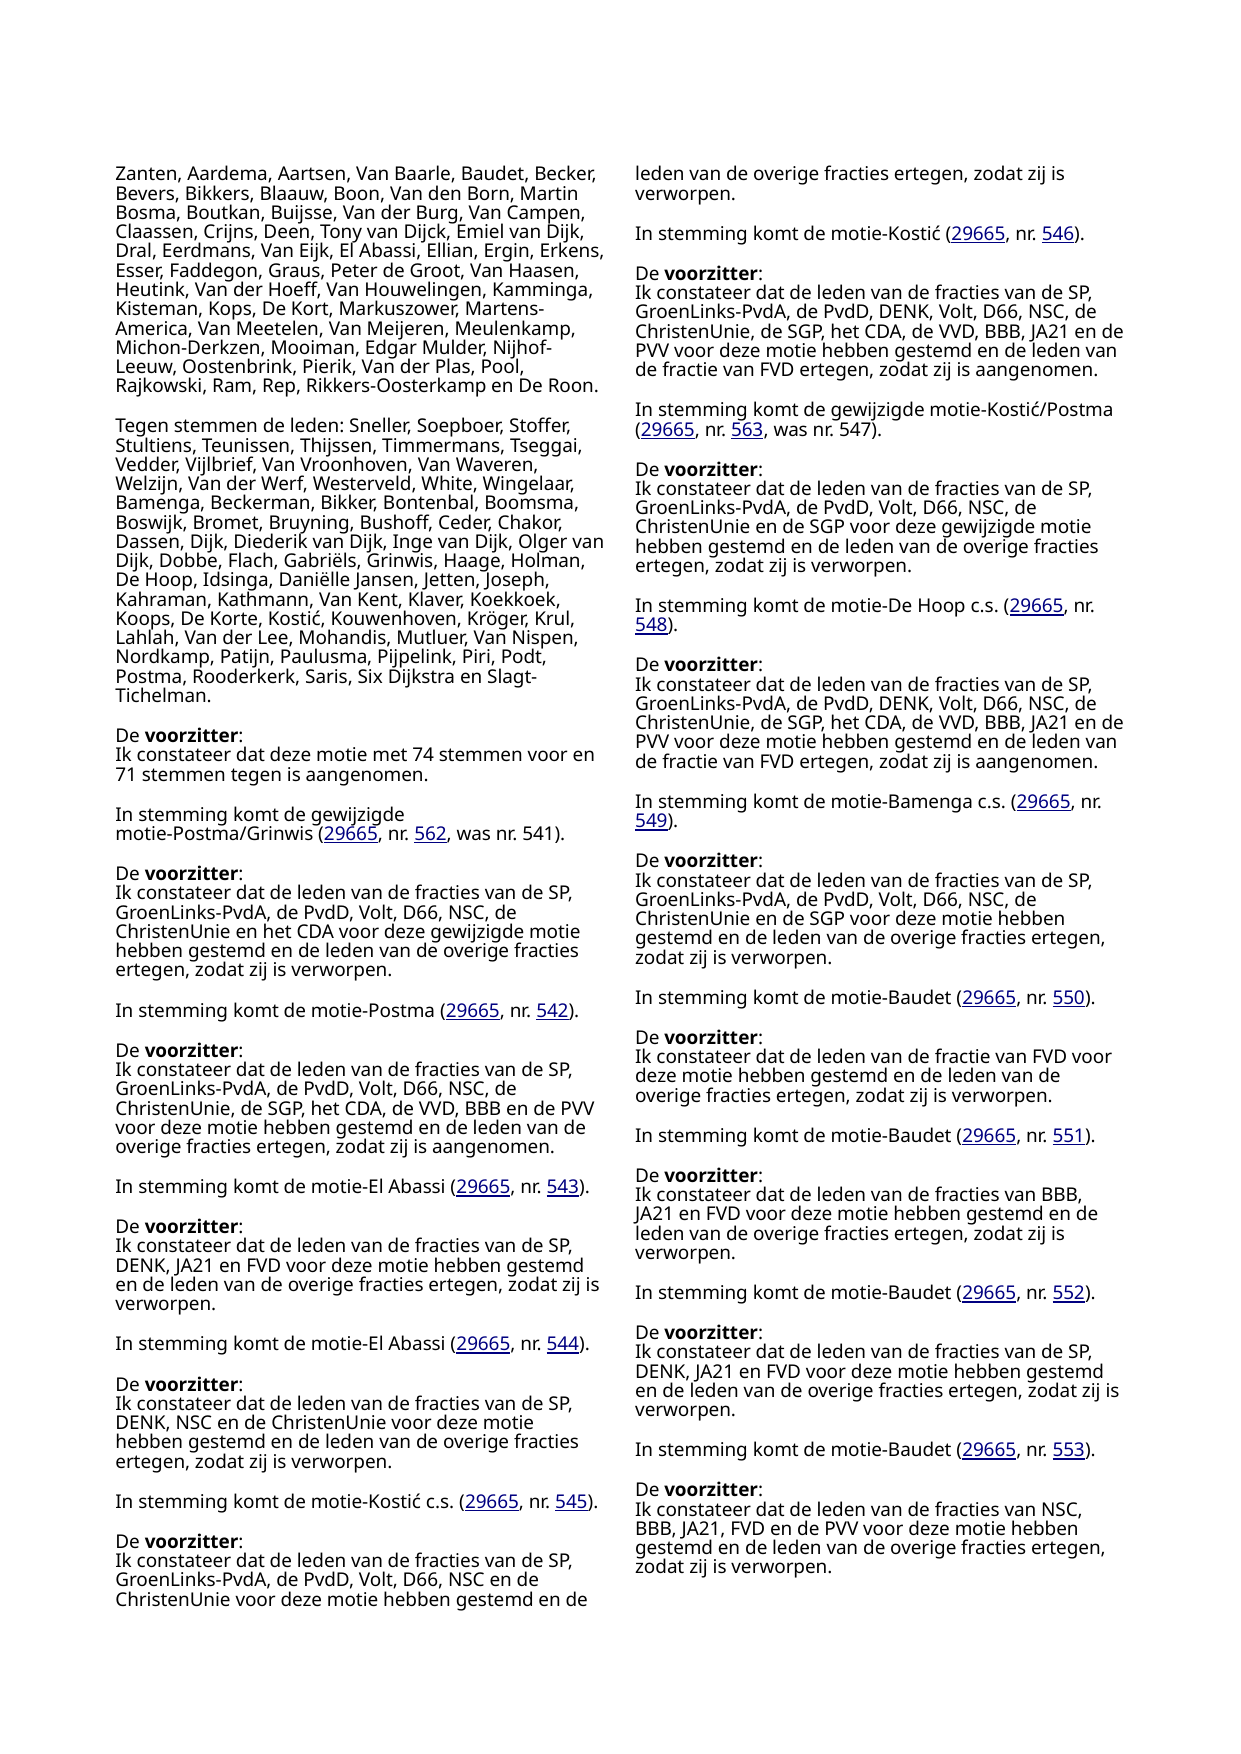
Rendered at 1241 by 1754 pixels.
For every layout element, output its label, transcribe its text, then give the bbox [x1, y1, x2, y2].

text De voorzitter: [635, 1167, 1125, 1186]
text De voorzitter: [115, 1218, 605, 1237]
text Ik constateer dat de leden van de fractie van FVD voor deze motie hebben gestemd en de leden van de overige fracties ertegen, zodat zij is verworpen. [635, 1048, 1125, 1106]
text Ik constateer dat de leden van de fracties van de SP, DENK, NSC en de ChristenUnie voor deze motie hebben gestemd en de leden van de overige fracties ertegen, zodat zij is verworpen. [115, 1395, 605, 1472]
text Ik constateer dat de leden van de fracties van de SP, GroenLinks-PvdA, de PvdD, Volt, D66, NSC, de ChristenUnie en de SGP voor deze motie hebben gestemd en de leden van de overige fracties ertegen, zodat zij is verworpen. [635, 872, 1125, 968]
text De voorzitter: [115, 865, 605, 884]
text De voorzitter: [635, 852, 1125, 872]
text In stemming komt de motie-Baudet (29665, nr. 550). [635, 989, 1125, 1008]
text Ik constateer dat de leden van de fracties van BBB, JA21 en FVD voor deze motie hebben gestemd en de leden van de overige fracties ertegen, zodat zij is verworpen. [635, 1186, 1125, 1263]
text Tegen stemmen de leden: Sneller, Soepboer, Stoffer, Stultiens, Teunissen, Thijssen, Timmermans, Tseggai, Vedder, Vijlbrief, Van Vroonhoven, Van Waveren, Welzijn, Van der Werf, Westerveld, White, Wingelaar, Bamenga, Beckerman, Bikker, Bontenbal, Boomsma, Boswijk, Bromet, Bruyning, Bushoff, Ceder, Chakor, Dassen, Dijk, Diederik van Dijk, Inge van Dijk, Olger van Dijk, Dobbe, Flach, Gabriëls, Grinwis, Haage, Holman, De Hoop, Idsinga, Daniëlle Jansen, Jetten, Joseph, Kahraman, Kathmann, Van Kent, Klaver, Koekkoek, Koops, De Korte, Kostić, Kouwenhoven, Kröger, Krul, Lahlah, Van der Lee, Mohandis, Mutluer, Van Nispen, Nordkamp, Patijn, Paulusma, Pijpelink, Piri, Podt, Postma, Rooderkerk, Saris, Six Dijkstra en Slagt-Tichelman. [115, 417, 605, 706]
text De voorzitter: [115, 1042, 605, 1061]
text In stemming komt de motie-El Abassi (29665, nr. 544). [115, 1335, 605, 1355]
text leden van de overige fracties ertegen, zodat zij is verworpen. [635, 165, 1125, 204]
text In stemming komt de motie-El Abassi (29665, nr. 543). [115, 1178, 605, 1197]
text Ik constateer dat deze motie met 74 stemmen voor en 71 stemmen tegen is aangenomen. [115, 746, 605, 785]
text In stemming komt de motie-Baudet (29665, nr. 551). [635, 1127, 1125, 1146]
text Ik constateer dat de leden van de fracties van NSC, BBB, JA21, FVD en de PVV voor deze motie hebben gestemd en de leden van de overige fracties ertegen, zodat zij is verworpen. [635, 1501, 1125, 1578]
text De voorzitter: [635, 1481, 1125, 1501]
text De voorzitter: [635, 265, 1125, 284]
text In stemming komt de gewijzigde motie-Kostić/Postma (29665, nr. 563, was nr. 547). [635, 401, 1125, 440]
text De voorzitter: [635, 1324, 1125, 1343]
text In stemming komt de motie-Baudet (29665, nr. 552). [635, 1284, 1125, 1303]
text In stemming komt de motie-Kostić (29665, nr. 546). [635, 225, 1125, 244]
text In stemming komt de motie-Kostić c.s. (29665, nr. 545). [115, 1493, 605, 1512]
text Zanten, Aardema, Aartsen, Van Baarle, Baudet, Becker, Bevers, Bikkers, Blaauw, Boon, Van den Born, Martin Bosma, Boutkan, Buijsse, Van der Burg, Van Campen, Claassen, Crijns, Deen, Tony van Dijck, Emiel van Dijk, Dral, Eerdmans, Van Eijk, El Abassi, Ellian, Ergin, Erkens, Esser, Faddegon, Graus, Peter de Groot, Van Haasen, Heutink, Van der Hoeff, Van Houwelingen, Kamminga, Kisteman, Kops, De Kort, Markuszower, Martens-America, Van Meetelen, Van Meijeren, Meulenkamp, Michon-Derkzen, Mooiman, Edgar Mulder, Nijhof-Leeuw, Oostenbrink, Pierik, Van der Plas, Pool, Rajkowski, Ram, Rep, Rikkers-Oosterkamp en De Roon. [115, 165, 605, 397]
text In stemming komt de motie-De Hoop c.s. (29665, nr. 548). [635, 597, 1125, 636]
text Ik constateer dat de leden van de fracties van de SP, DENK, JA21 en FVD voor deze motie hebben gestemd en de leden van de overige fracties ertegen, zodat zij is verworpen. [115, 1237, 605, 1314]
text Ik constateer dat de leden van de fracties van de SP, GroenLinks-PvdA, de PvdD, Volt, D66, NSC, de ChristenUnie, de SGP, het CDA, de VVD, BBB en de PVV voor deze motie hebben gestemd en de leden van de overige fracties ertegen, zodat zij is aangenomen. [115, 1061, 605, 1157]
text De voorzitter: [635, 656, 1125, 676]
text Ik constateer dat de leden van de fracties van de SP, GroenLinks-PvdA, de PvdD, Volt, D66, NSC, de ChristenUnie en het CDA voor deze gewijzigde motie hebben gestemd en de leden van de overige fracties ertegen, zodat zij is verworpen. [115, 884, 605, 981]
text De voorzitter: [635, 461, 1125, 480]
text Ik constateer dat de leden van de fracties van de SP, DENK, JA21 en FVD voor deze motie hebben gestemd en de leden van de overige fracties ertegen, zodat zij is verworpen. [635, 1343, 1125, 1421]
text In stemming komt de motie-Postma (29665, nr. 542). [115, 1002, 605, 1021]
text De voorzitter: [115, 727, 605, 746]
text Ik constateer dat de leden van de fracties van de SP, GroenLinks-PvdA, de PvdD, Volt, D66, NSC en de ChristenUnie voor deze motie hebben gestemd en de [115, 1552, 605, 1610]
text In stemming komt de gewijzigde motie-Postma/Grinwis (29665, nr. 562, was nr. 541). [115, 806, 605, 844]
text Ik constateer dat de leden van de fracties van de SP, GroenLinks-PvdA, de PvdD, DENK, Volt, D66, NSC, de ChristenUnie, de SGP, het CDA, de VVD, BBB, JA21 en de PVV voor deze motie hebben gestemd en de leden van de fractie van FVD ertegen, zodat zij is aangenomen. [635, 676, 1125, 772]
text De voorzitter: [635, 1029, 1125, 1048]
text De voorzitter: [115, 1533, 605, 1552]
text De voorzitter: [115, 1376, 605, 1395]
text Ik constateer dat de leden van de fracties van de SP, GroenLinks-PvdA, de PvdD, Volt, D66, NSC, de ChristenUnie en de SGP voor deze gewijzigde motie hebben gestemd en de leden van de overige fracties ertegen, zodat zij is verworpen. [635, 480, 1125, 576]
text In stemming komt de motie-Bamenga c.s. (29665, nr. 549). [635, 793, 1125, 831]
text Ik constateer dat de leden van de fracties van de SP, GroenLinks-PvdA, de PvdD, DENK, Volt, D66, NSC, de ChristenUnie, de SGP, het CDA, de VVD, BBB, JA21 en de PVV voor deze motie hebben gestemd en de leden van de fractie van FVD ertegen, zodat zij is aangenomen. [635, 284, 1125, 380]
text In stemming komt de motie-Baudet (29665, nr. 553). [635, 1441, 1125, 1461]
